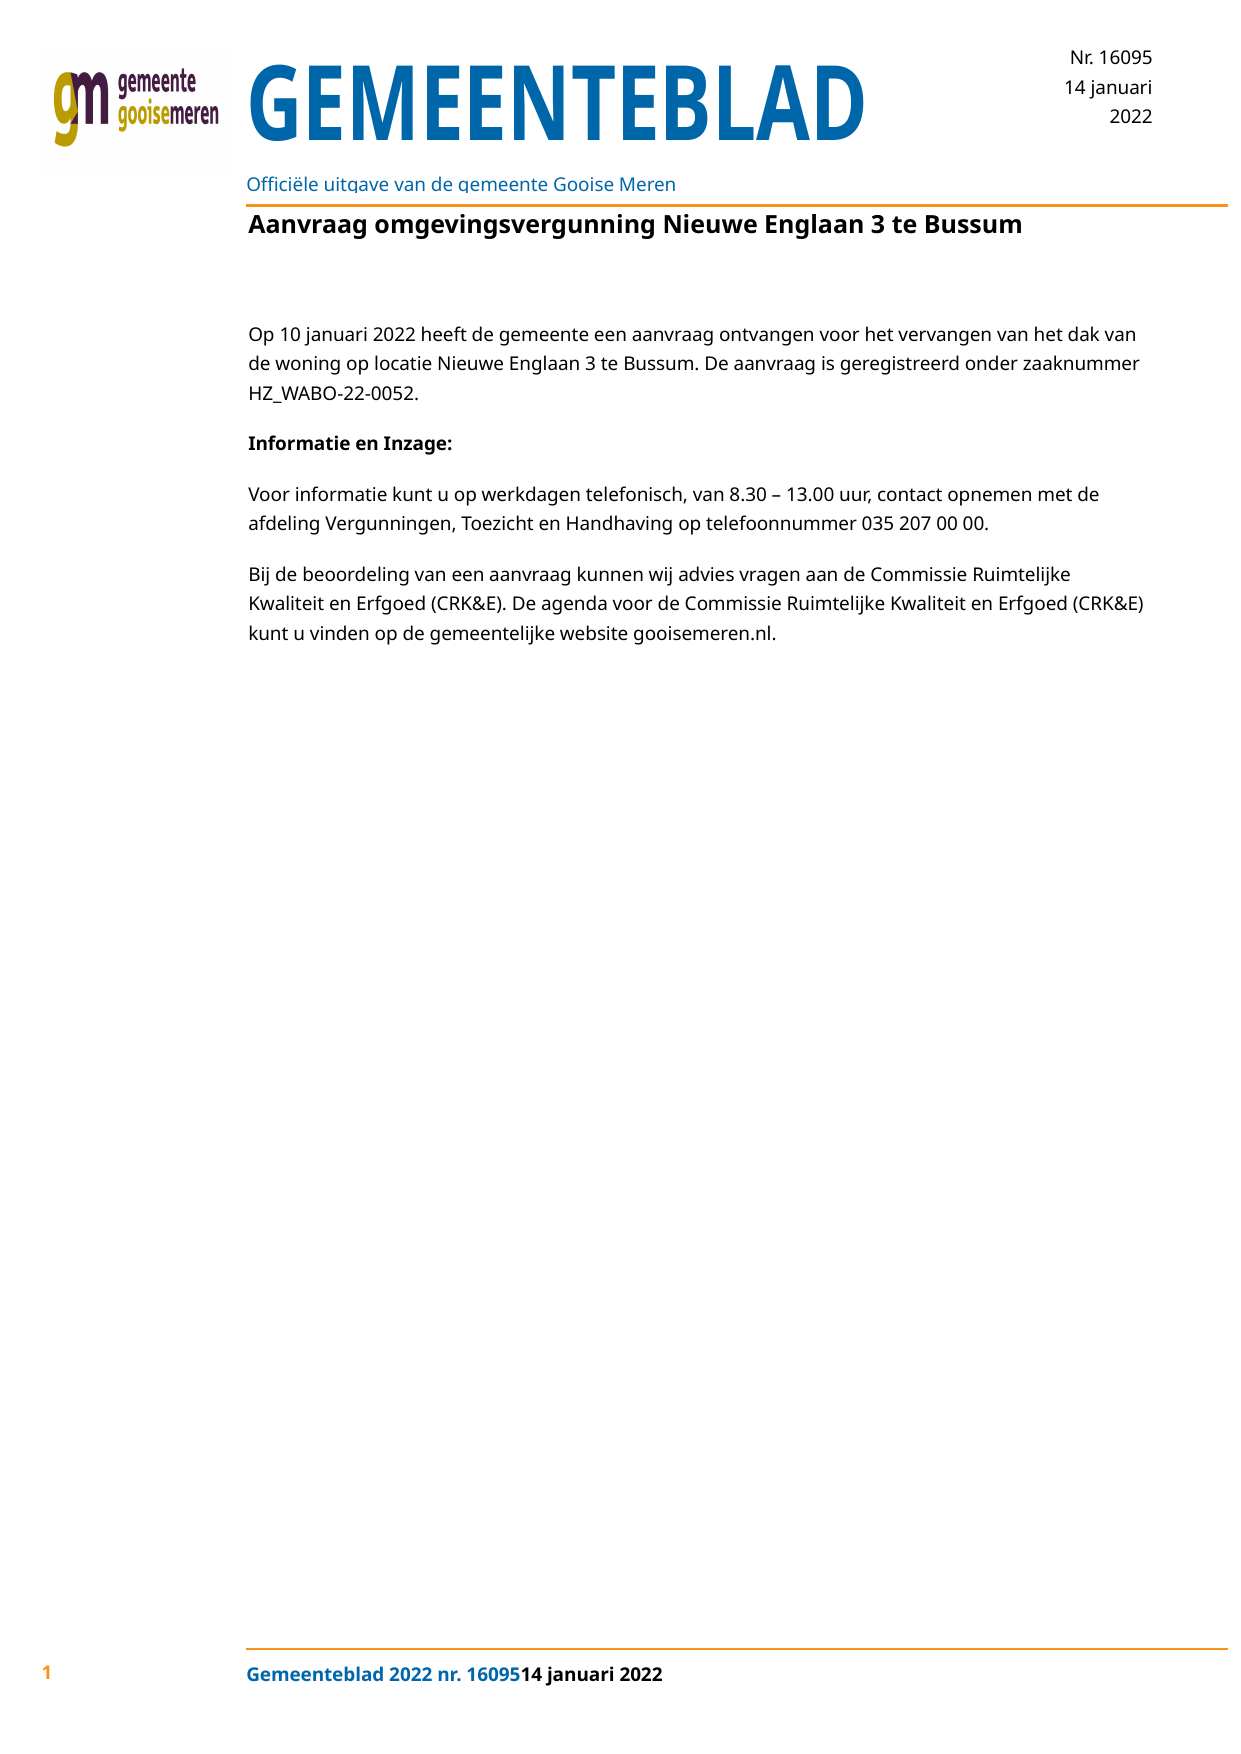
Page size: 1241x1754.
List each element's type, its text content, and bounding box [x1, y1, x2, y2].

text Informatie en Inzage: [248, 430, 1152, 456]
text Bij de beoordeling van een aanvraag kunnen wij advies vragen aan de Commissie Ruimtelijke Kwaliteit en Erfgoed (CRK&E). De agenda voor de Commissie Ruimtelijke Kwaliteit en Erfgoed (CRK&E) kunt u vinden op de gemeentelijke website gooisemeren.nl. [248, 561, 1152, 646]
text Voor informatie kunt u op werkdagen telefonisch, van 8.30 – 13.00 uur, contact opnemen met de afdeling Vergunningen, Toezicht en Handhaving op telefoonnummer 035 207 00 00. [248, 481, 1152, 536]
text Op 10 januari 2022 heeft de gemeente een aanvraag ontvangen voor het vervangen van het dak van de woning op locatie Nieuwe Englaan 3 te Bussum. De aanvraag is geregistreerd onder zaaknummer HZ_WABO-22-0052. [248, 321, 1152, 406]
text Aanvraag omgevingsvergunning Nieuwe Englaan 3 te Bussum [248, 207, 1152, 241]
picture [41, 47, 231, 172]
